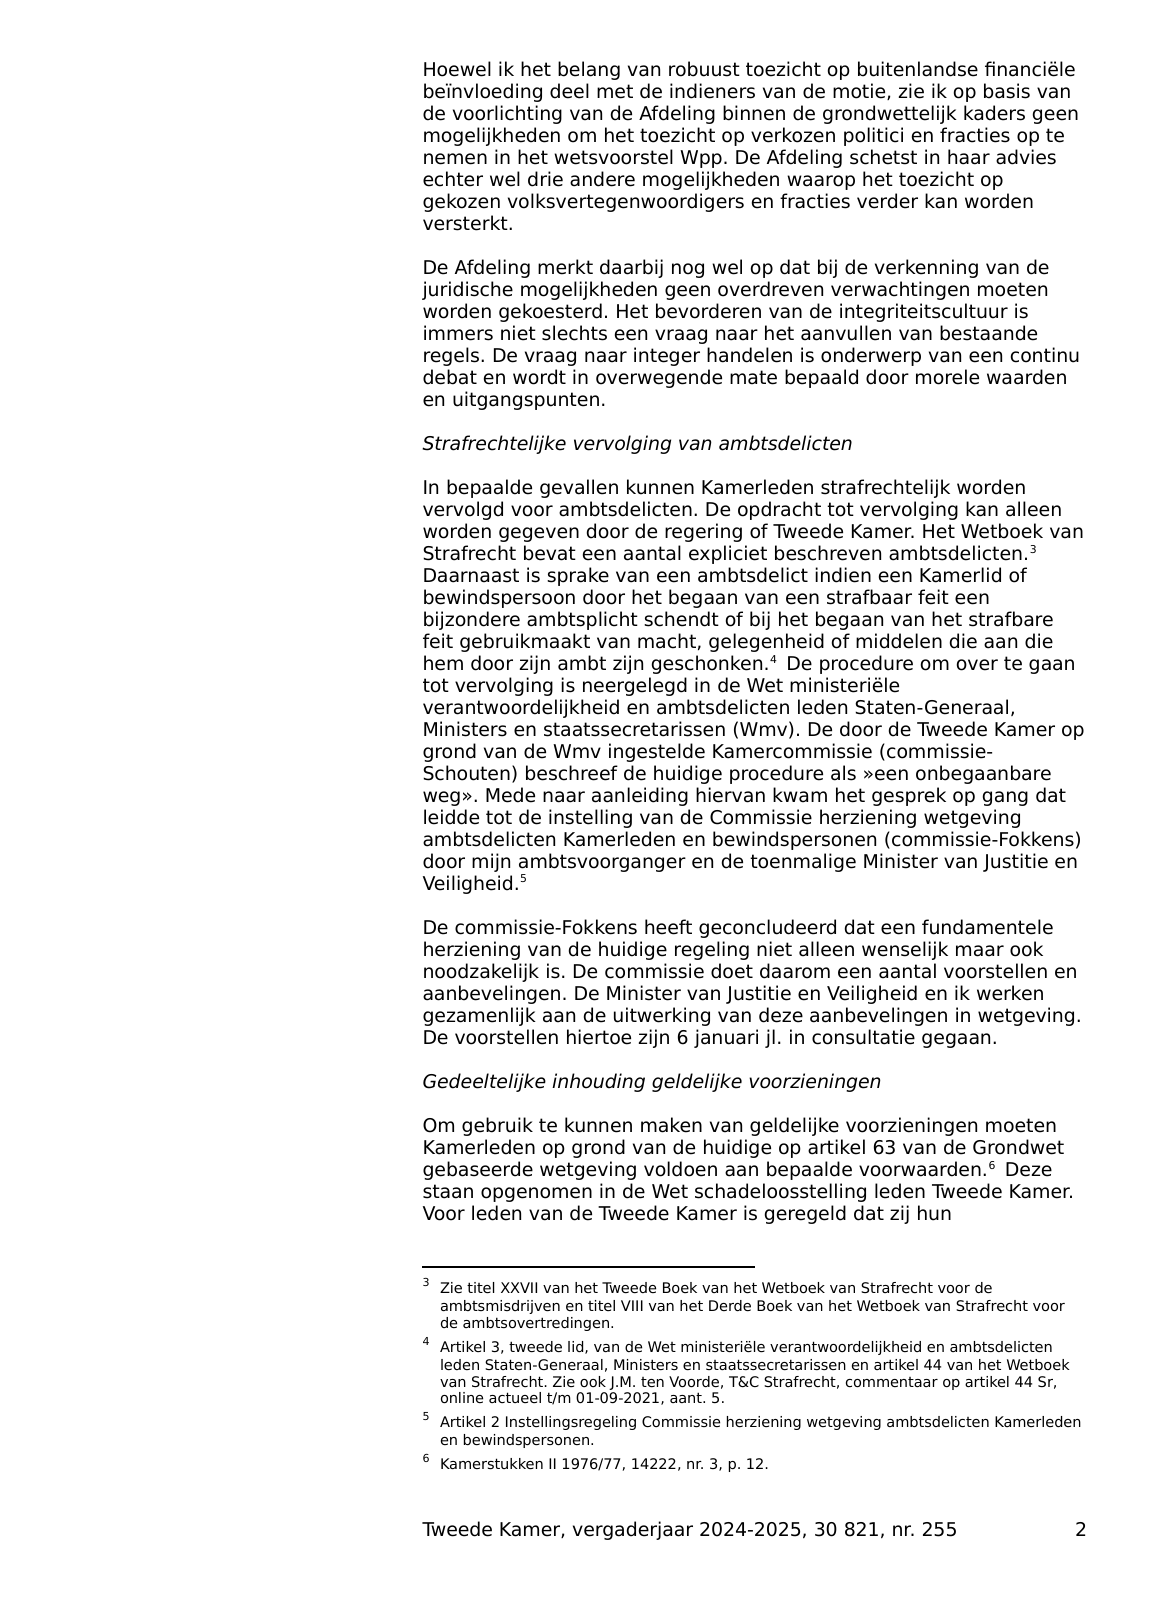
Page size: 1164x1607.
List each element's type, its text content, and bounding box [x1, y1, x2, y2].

text In bepaalde gevallen kunnen Kamerleden strafrechtelijk worden vervolgd voor ambtsdelicten. De opdracht tot vervolging kan alleen worden gegeven door de regering of Tweede Kamer. Het Wetboek van Strafrecht bevat een aantal expliciet beschreven ambtsdelicten. Daarnaast is sprake van een ambtsdelict indien een Kamerlid of bewindspersoon door het begaan van een strafbaar feit een bijzondere ambtsplicht schendt of bij het begaan van het strafbare feit gebruikmaakt van macht, gelegenheid of middelen die aan die hem door zijn ambt zijn geschonken. De procedure om over te gaan tot vervolging is neergelegd in de Wet ministeriële verantwoordelijkheid en ambtsdelicten leden Staten-Generaal, Ministers en staatssecretarissen (Wmv). De door de Tweede Kamer op grond van de Wmv ingestelde Kamercommissie (commissie-Schouten) beschreef de huidige procedure als »een onbegaanbare weg». Mede naar aanleiding hiervan kwam het gesprek op gang dat leidde tot de instelling van de Commissie herziening wetgeving ambtsdelicten Kamerleden en bewindspersonen (commissie-Fokkens) door mijn ambtsvoorganger en de toenmalige Minister van Justitie en Veiligheid. [422, 477, 1087, 895]
text Artikel 3, tweede lid, van de Wet ministeriële verantwoordelijkheid en ambtsdelicten leden Staten-Generaal, Ministers en staatssecretarissen en artikel 44 van het Wetboek van Strafrecht. Zie ook J.M. ten Voorde, T&C Strafrecht, commentaar op artikel 44 Sr, online actueel t/m 01-09-2021, aant. 5. [422, 1335, 1087, 1407]
text De commissie-Fokkens heeft geconcludeerd dat een fundamentele herziening van de huidige regeling niet alleen wenselijk maar ook noodzakelijk is. De commissie doet daarom een aantal voorstellen en aanbevelingen. De Minister van Justitie en Veiligheid en ik werken gezamenlijk aan de uitwerking van deze aanbevelingen in wetgeving. De voorstellen hiertoe zijn 6 januari jl. in consultatie gegaan. [422, 917, 1087, 1049]
text Kamerstukken II 1976/77, 14222, nr. 3, p. 12. [422, 1452, 1087, 1474]
subtitle Gedeeltelijke inhouding geldelijke voorzieningen [422, 1071, 1087, 1093]
text Hoewel ik het belang van robuust toezicht op buitenlandse financiële beïnvloeding deel met de indieners van de motie, zie ik op basis van de voorlichting van de Afdeling binnen de grondwettelijk kaders geen mogelijkheden om het toezicht op verkozen politici en fracties op te nemen in het wetsvoorstel Wpp. De Afdeling schetst in haar advies echter wel drie andere mogelijkheden waarop het toezicht op gekozen volksvertegenwoordigers en fracties verder kan worden versterkt. [422, 59, 1087, 235]
text De Afdeling merkt daarbij nog wel op dat bij de verkenning van de juridische mogelijkheden geen overdreven verwachtingen moeten worden gekoesterd. Het bevorderen van de integriteitscultuur is immers niet slechts een vraag naar het aanvullen van bestaande regels. De vraag naar integer handelen is onderwerp van een continu debat en wordt in overwegende mate bepaald door morele waarden en uitgangspunten. [422, 257, 1087, 411]
text Artikel 2 Instellingsregeling Commissie herziening wetgeving ambtsdelicten Kamerleden en bewindspersonen. [422, 1410, 1087, 1449]
subtitle Strafrechtelijke vervolging van ambtsdelicten [422, 433, 1087, 455]
text Zie titel XXVII van het Tweede Boek van het Wetboek van Strafrecht voor de ambtsmisdrijven en titel VIII van het Derde Boek van het Wetboek van Strafrecht voor de ambtsovertredingen. [422, 1276, 1087, 1332]
text Om gebruik te kunnen maken van geldelijke voorzieningen moeten Kamerleden op grond van de huidige op artikel 63 van de Grondwet gebaseerde wetgeving voldoen aan bepaalde voorwaarden. Deze staan opgenomen in de Wet schadeloosstelling leden Tweede Kamer. Voor leden van de Tweede Kamer is geregeld dat zij hun [422, 1115, 1087, 1225]
